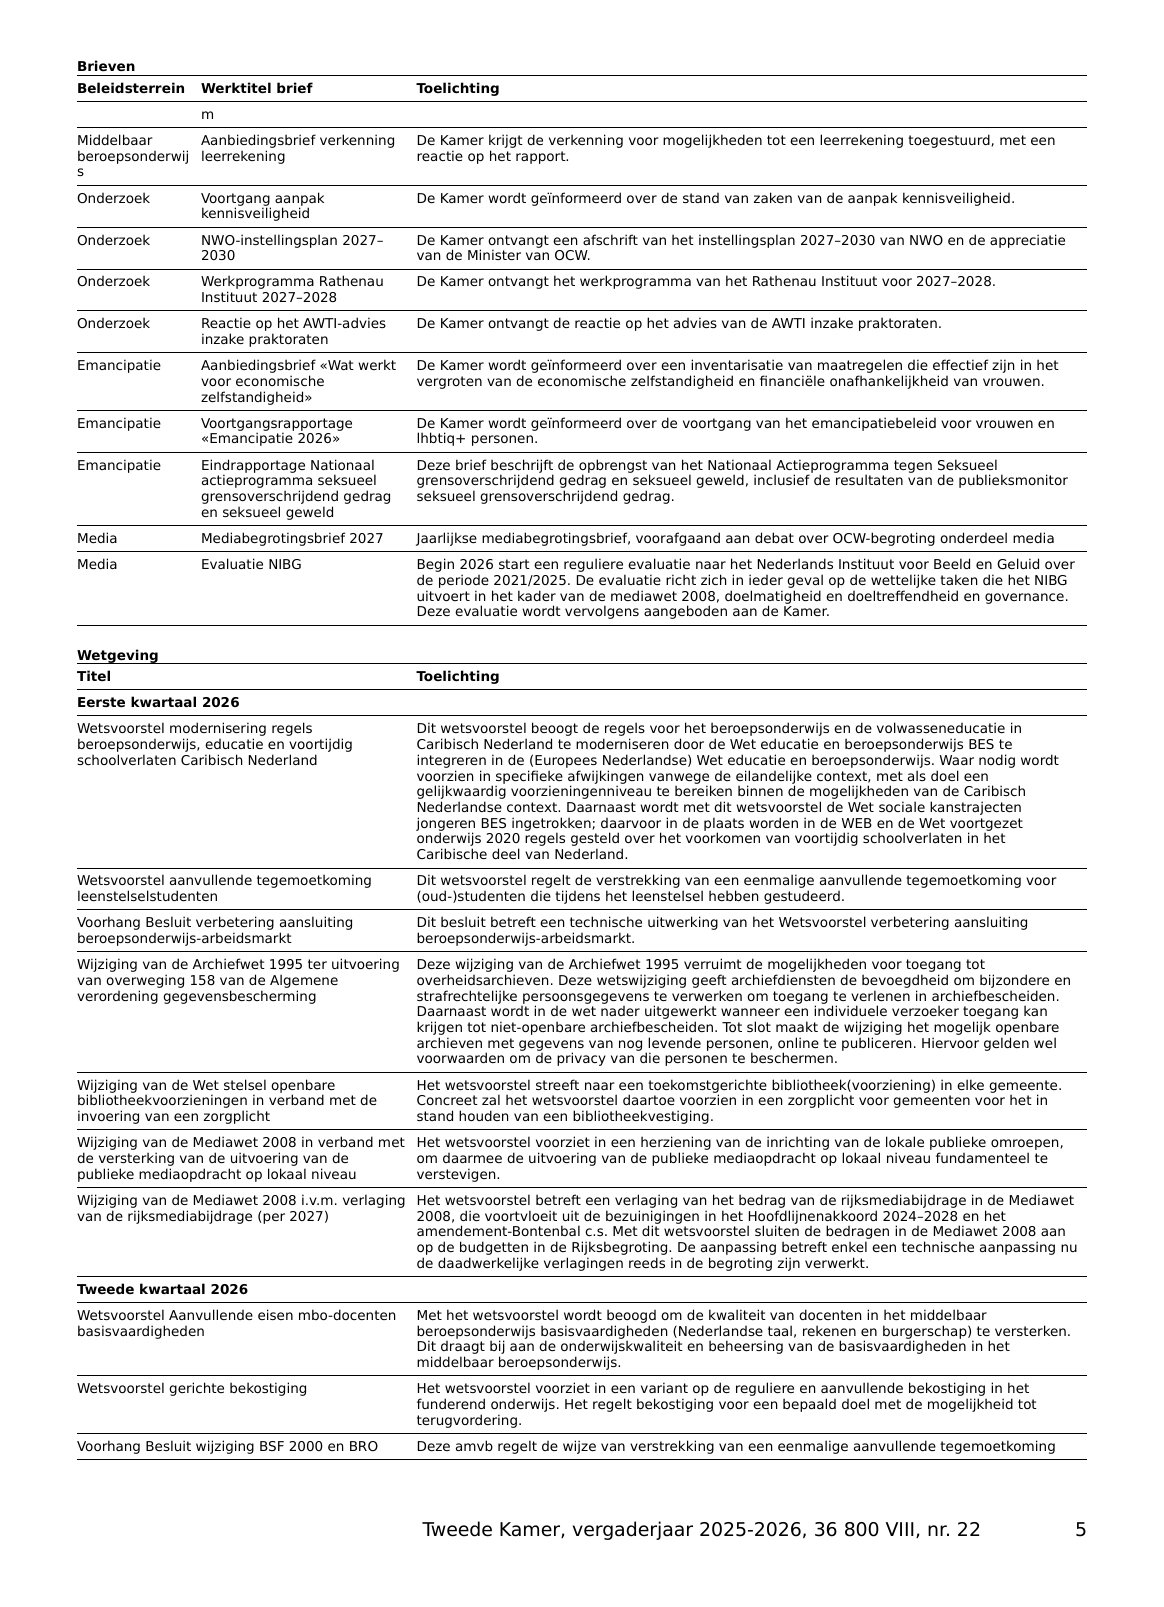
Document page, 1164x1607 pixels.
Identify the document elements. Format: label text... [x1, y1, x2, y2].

table_cell Deze brief beschrijft de opbrengst van het Nationaal Actieprogramma tegen Seksueel grensoverschrijdend gedrag en seksueel geweld, inclusief de resultaten van de publieksmonitor seksueel grensoverschrijdend gedrag. [410, 453, 1087, 525]
table_cell Evaluatie NIBG [195, 552, 410, 624]
table_cell Aanbiedingsbrief «Wat werkt voor economische zelfstandigheid» [195, 353, 410, 410]
table_cell Eerste kwartaal 2026 [77, 690, 1087, 715]
table_cell Mediabegrotingsbrief 2027 [195, 526, 410, 551]
table_cell Eindrapportage Nationaal actieprogramma seksueel grensoverschrijdend gedrag en seksueel geweld [195, 453, 410, 525]
table_cell Met het wetsvoorstel wordt beoogd om de kwaliteit van docenten in het middelbaar beroepsonderwijs basisvaardigheden (Nederlandse taal, rekenen en burgerschap) te versterken. Dit draagt bij aan de onderwijskwaliteit en beheersing van de basisvaardigheden in het middelbaar beroepsonderwijs. [410, 1303, 1087, 1375]
table_cell Media [77, 526, 195, 551]
table_cell Deze wijziging van de Archiefwet 1995 verruimt de mogelijkheden voor toegang tot overheidsarchieven. Deze wetswijziging geeft archiefdiensten de bevoegdheid om bijzondere en strafrechtelijke persoonsgegevens te verwerken om toegang te verlenen in archiefbescheiden. Daarnaast wordt in de wet nader uitgewerkt wanneer een individuele verzoeker toegang kan krijgen tot niet-openbare archiefbescheiden. Tot slot maakt de wijziging het mogelijk openbare archieven met gegevens van nog levende personen, online te publiceren. Hiervoor gelden wel voorwaarden om de privacy van die personen te beschermen. [410, 952, 1087, 1072]
table_header Wetgeving [77, 648, 1087, 663]
table_cell De Kamer wordt geïnformeerd over een inventarisatie van maatregelen die effectief zijn in het vergroten van de economische zelfstandigheid en financiële onafhankelijkheid van vrouwen. [410, 353, 1087, 410]
table_cell Onderzoek [77, 311, 195, 352]
table_cell De Kamer wordt geïnformeerd over de voortgang van het emancipatiebeleid voor vrouwen en lhbtiq+ personen. [410, 411, 1087, 452]
table_cell Voorhang Besluit verbetering aansluiting beroepsonderwijs-arbeidsmarkt [77, 910, 410, 951]
table_cell Jaarlijkse mediabegrotingsbrief, voorafgaand aan debat over OCW-begroting onderdeel media [410, 526, 1087, 551]
table_cell Voortgang aanpak kennisveiligheid [195, 186, 410, 227]
table_cell De Kamer ontvangt de reactie op het advies van de AWTI inzake praktoraten. [410, 311, 1087, 352]
table_cell [410, 102, 1087, 127]
table_cell Wijziging van de Mediawet 2008 i.v.m. verlaging van de rijksmediabijdrage (per 2027) [77, 1188, 410, 1276]
table_cell Emancipatie [77, 353, 195, 410]
table_cell Wijziging van de Wet stelsel openbare bibliotheekvoorzieningen in verband met de invoering van een zorgplicht [77, 1073, 410, 1129]
table_cell Toelichting [410, 664, 1087, 689]
table_cell Voorhang Besluit wijziging BSF 2000 en BRO [77, 1434, 410, 1459]
table_cell Reactie op het AWTI-advies inzake praktoraten [195, 311, 410, 352]
table_cell Voortgangsrapportage «Emancipatie 2026» [195, 411, 410, 452]
table_cell Het wetsvoorstel voorziet in een herziening van de inrichting van de lokale publieke omroepen, om daarmee de uitvoering van de publieke mediaopdracht op lokaal niveau fundamenteel te verstevigen. [410, 1130, 1087, 1187]
table_cell Het wetsvoorstel betreft een verlaging van het bedrag van de rijksmediabijdrage in de Mediawet 2008, die voortvloeit uit de bezuinigingen in het Hoofdlijnenakkoord 2024–2028 en het amendement-Bontenbal c.s. Met dit wetsvoorstel sluiten de bedragen in de Mediawet 2008 aan op de budgetten in de Rijksbegroting. De aanpassing betreft enkel een technische aanpassing nu de daadwerkelijke verlagingen reeds in de begroting zijn verwerkt. [410, 1188, 1087, 1276]
table_cell Emancipatie [77, 411, 195, 452]
table_cell Titel [77, 664, 410, 689]
table_cell Aanbiedingsbrief verkenning leerrekening [195, 128, 410, 185]
table_cell m [195, 102, 410, 127]
table_cell Werktitel brief [195, 76, 410, 101]
table_cell Dit wetsvoorstel regelt de verstrekking van een eenmalige aanvullende tegemoetkoming voor (oud-)studenten die tijdens het leenstelsel hebben gestudeerd. [410, 869, 1087, 909]
table_cell Wetsvoorstel Aanvullende eisen mbo-docenten basisvaardigheden [77, 1303, 410, 1375]
table_cell Het wetsvoorstel voorziet in een variant op de reguliere en aanvullende bekostiging in het funderend onderwijs. Het regelt bekostiging voor een bepaald doel met de mogelijkheid tot terugvordering. [410, 1376, 1087, 1433]
table_cell Het wetsvoorstel streeft naar een toekomstgerichte bibliotheek(voorziening) in elke gemeente. Concreet zal het wetsvoorstel daartoe voorzien in een zorgplicht voor gemeenten voor het in stand houden van een bibliotheekvestiging. [410, 1073, 1087, 1129]
table_cell De Kamer ontvangt een afschrift van het instellingsplan 2027–2030 van NWO en de appreciatie van de Minister van OCW. [410, 228, 1087, 268]
table_cell Wetsvoorstel modernisering regels beroepsonderwijs, educatie en voortijdig schoolverlaten Caribisch Nederland [77, 716, 410, 867]
table_cell Werkprogramma Rathenau Instituut 2027–2028 [195, 270, 410, 310]
table_cell Media [77, 552, 195, 624]
table_cell NWO-instellingsplan 2027–2030 [195, 228, 410, 268]
table_cell Emancipatie [77, 453, 195, 525]
table_cell Begin 2026 start een reguliere evaluatie naar het Nederlands Instituut voor Beeld en Geluid over de periode 2021/2025. De evaluatie richt zich in ieder geval op de wettelijke taken die het NIBG uitvoert in het kader van de mediawet 2008, doelmatigheid en doeltreffendheid en governance. Deze evaluatie wordt vervolgens aangeboden aan de Kamer. [410, 552, 1087, 624]
table_cell De Kamer krijgt de verkenning voor mogelijkheden tot een leerrekening toegestuurd, met een reactie op het rapport. [410, 128, 1087, 185]
table_cell Wetsvoorstel gerichte bekostiging [77, 1376, 410, 1433]
table_cell Tweede kwartaal 2026 [77, 1277, 1087, 1302]
table_cell [77, 102, 195, 127]
table_cell Onderzoek [77, 186, 195, 227]
table_cell Middelbaar beroepsonderwijs [77, 128, 195, 185]
table_cell De Kamer ontvangt het werkprogramma van het Rathenau Instituut voor 2027–2028. [410, 270, 1087, 310]
table_cell Toelichting [410, 76, 1087, 101]
table_cell Wijziging van de Archiefwet 1995 ter uitvoering van overweging 158 van de Algemene verordening gegevensbescherming [77, 952, 410, 1072]
table_cell Dit besluit betreft een technische uitwerking van het Wetsvoorstel verbetering aansluiting beroepsonderwijs-arbeidsmarkt. [410, 910, 1087, 951]
table_cell Beleidsterrein [77, 76, 195, 101]
table_cell Onderzoek [77, 228, 195, 268]
table_cell Dit wetsvoorstel beoogt de regels voor het beroepsonderwijs en de volwasseneducatie in Caribisch Nederland te moderniseren door de Wet educatie en beroepsonderwijs BES te integreren in de (Europees Nederlandse) Wet educatie en beroepsonderwijs. Waar nodig wordt voorzien in specifieke afwijkingen vanwege de eilandelijke context, met als doel een gelijkwaardig voorzieningenniveau te bereiken binnen de mogelijkheden van de Caribisch Nederlandse context. Daarnaast wordt met dit wetsvoorstel de Wet sociale kanstrajecten jongeren BES ingetrokken; daarvoor in de plaats worden in de WEB en de Wet voortgezet onderwijs 2020 regels gesteld over het voorkomen van voortijdig schoolverlaten in het Caribische deel van Nederland. [410, 716, 1087, 867]
table_cell Deze amvb regelt de wijze van verstrekking van een eenmalige aanvullende tegemoetkoming [410, 1434, 1087, 1459]
table_cell De Kamer wordt geïnformeerd over de stand van zaken van de aanpak kennisveiligheid. [410, 186, 1087, 227]
table_header Brieven [77, 59, 1087, 75]
table_cell Wijziging van de Mediawet 2008 in verband met de versterking van de uitvoering van de publieke mediaopdracht op lokaal niveau [77, 1130, 410, 1187]
table_cell Onderzoek [77, 270, 195, 310]
table_cell Wetsvoorstel aanvullende tegemoetkoming leenstelselstudenten [77, 869, 410, 909]
